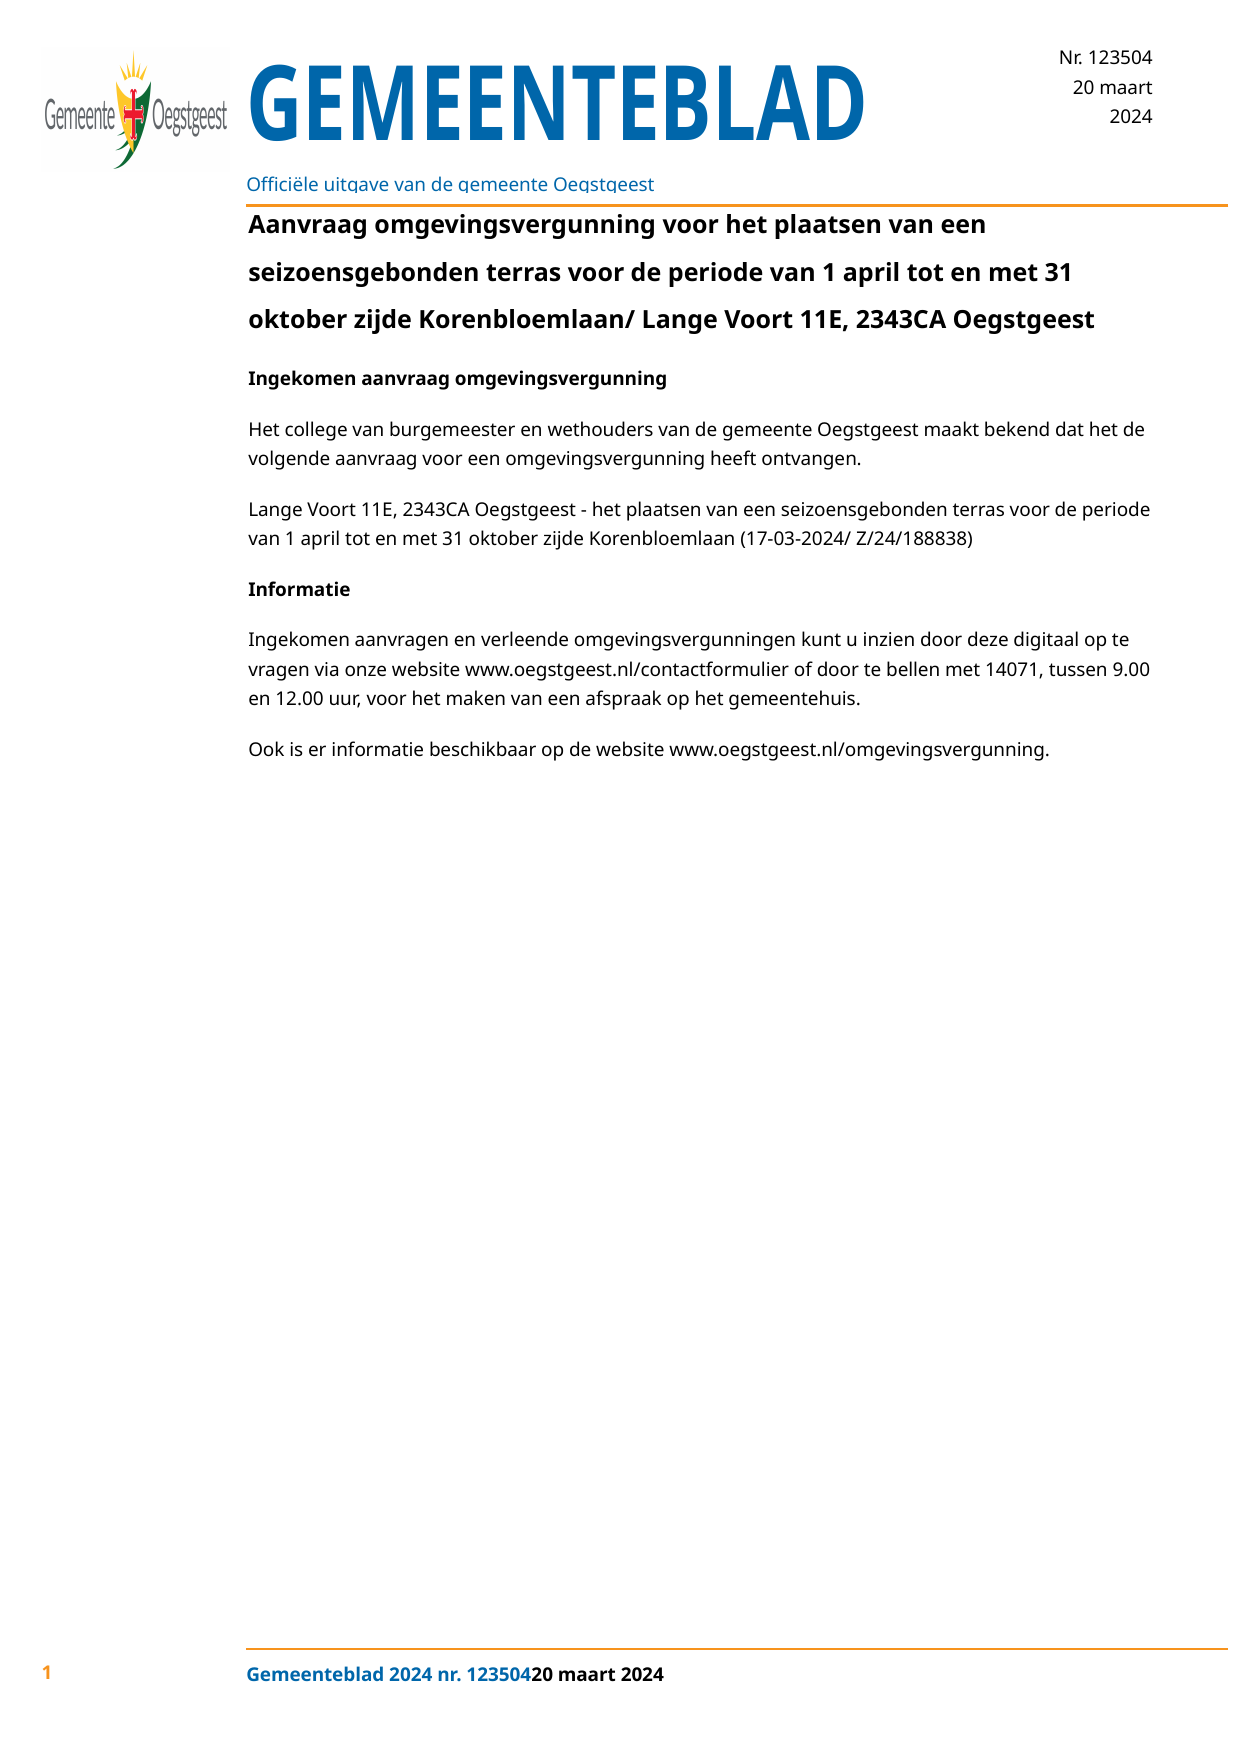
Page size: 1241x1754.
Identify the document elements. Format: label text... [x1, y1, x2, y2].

text Informatie [248, 576, 1152, 602]
text Ook is er informatie beschikbaar op de website www.oegstgeest.nl/omgevingsvergunning. [248, 736, 1152, 762]
text Lange Voort 11E, 2343CA Oegstgeest - het plaatsen van een seizoensgebonden terras voor de periode van 1 april tot en met 31 oktober zijde Korenbloemlaan (17-03-2024/ Z/24/188838) [248, 496, 1152, 551]
text Aanvraag omgevingsvergunning voor het plaatsen van een seizoensgebonden terras voor de periode van 1 april tot en met 31 oktober zijde Korenbloemlaan/ Lange Voort 11E, 2343CA Oegstgeest [248, 207, 1152, 336]
text Het college van burgemeester en wethouders van de gemeente Oegstgeest maakt bekend dat het de volgende aanvraag voor een omgevingsvergunning heeft ontvangen. [248, 416, 1152, 471]
text Ingekomen aanvragen en verleende omgevingsvergunningen kunt u inzien door deze digitaal op te vragen via onze website www.oegstgeest.nl/contactformulier of door te bellen met 14071, tussen 9.00 en 12.00 uur, voor het maken van een afspraak op het gemeentehuis. [248, 626, 1152, 711]
picture [41, 47, 231, 172]
text Ingekomen aanvraag omgevingsvergunning [248, 366, 1152, 391]
